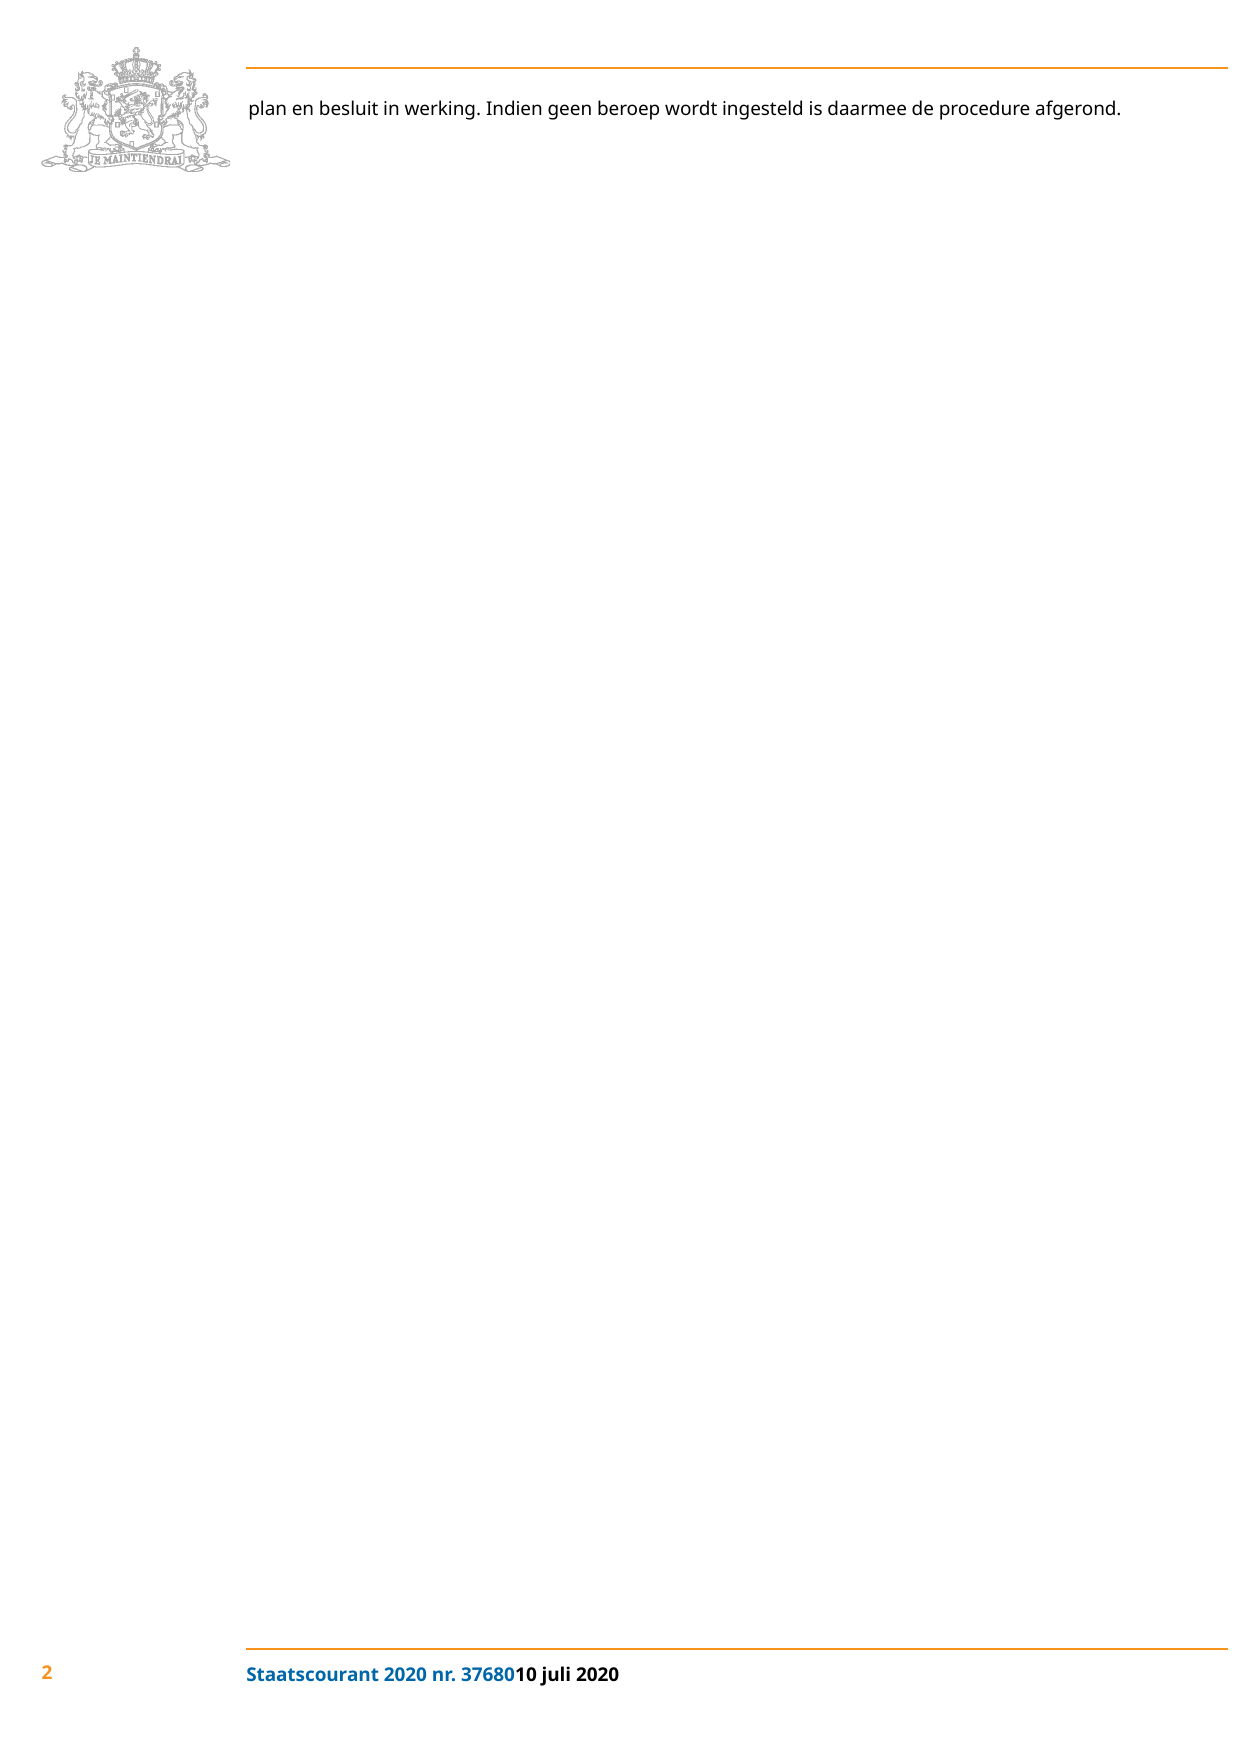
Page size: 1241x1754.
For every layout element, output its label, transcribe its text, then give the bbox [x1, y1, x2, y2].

picture [41, 47, 231, 172]
text plan en besluit in werking. Indien geen beroep wordt ingesteld is daarmee de procedure afgerond. [248, 95, 1152, 121]
